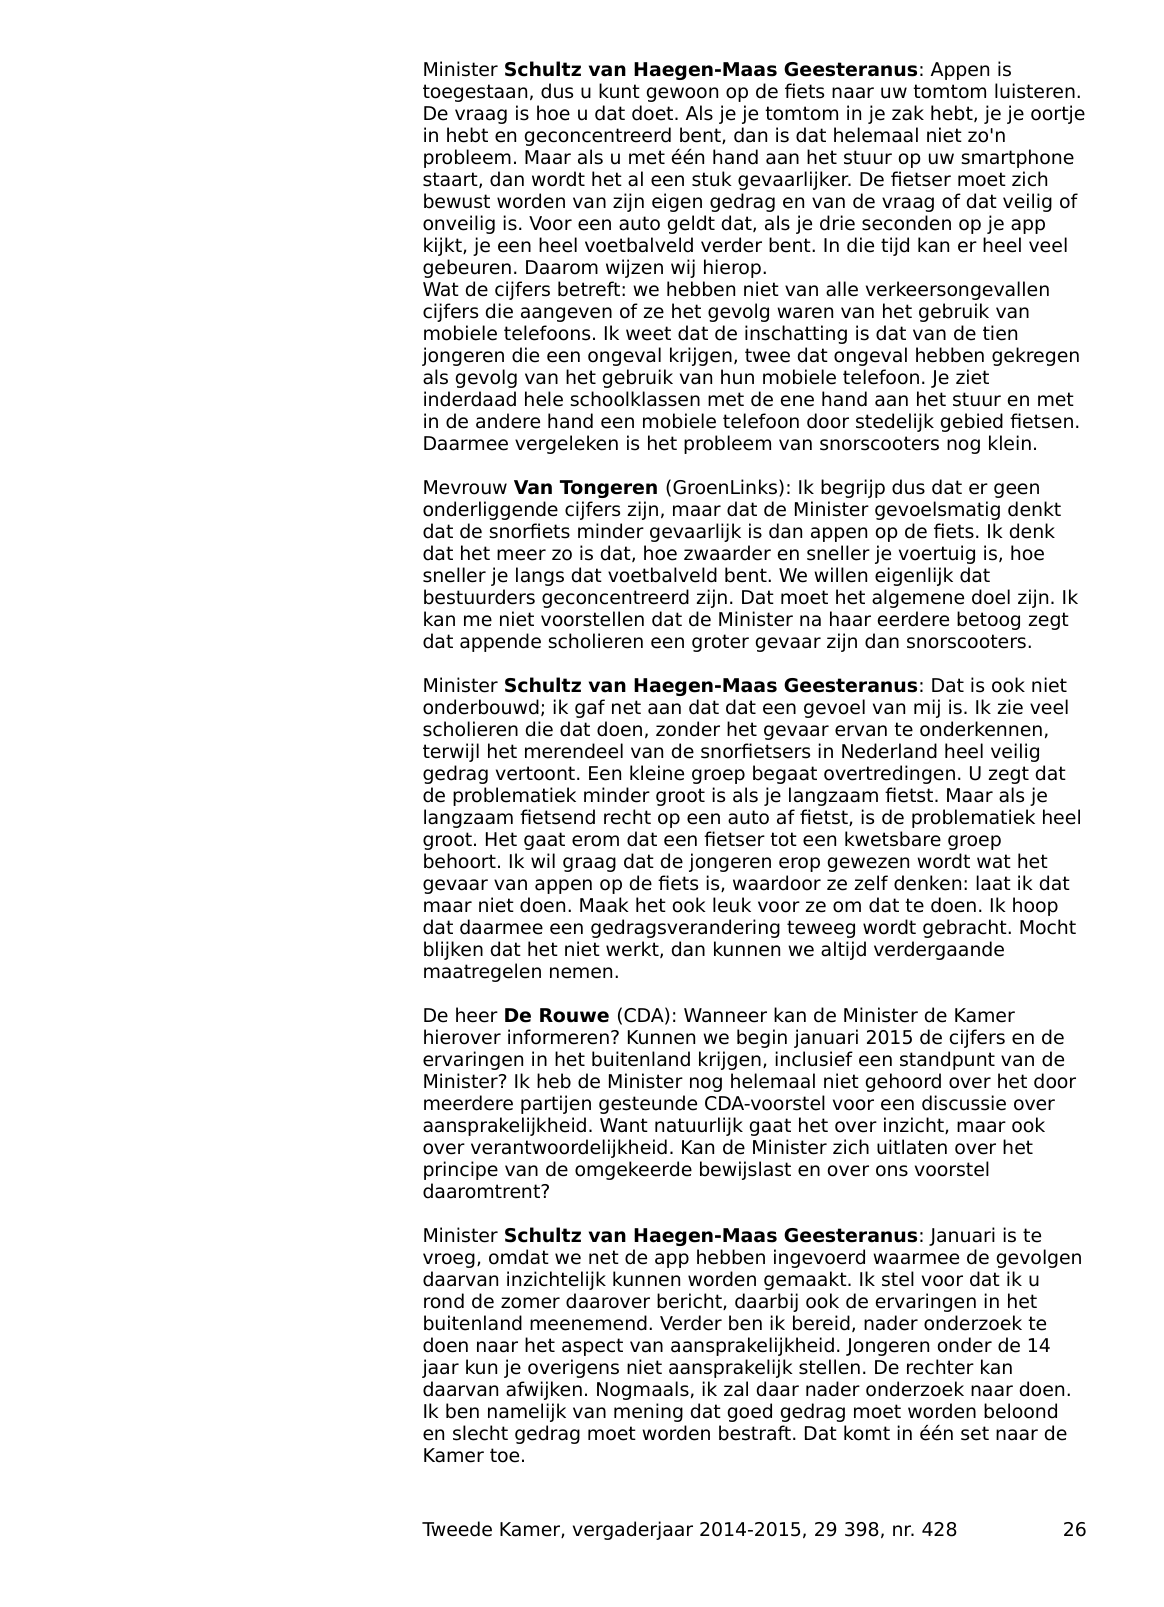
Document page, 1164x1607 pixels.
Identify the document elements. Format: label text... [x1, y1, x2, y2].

text Wat de cijfers betreft: we hebben niet van alle verkeersongevallen cijfers die aangeven of ze het gevolg waren van het gebruik van mobiele telefoons. Ik weet dat de inschatting is dat van de tien jongeren die een ongeval krijgen, twee dat ongeval hebben gekregen als gevolg van het gebruik van hun mobiele telefoon. Je ziet inderdaad hele schoolklassen met de ene hand aan het stuur en met in de andere hand een mobiele telefoon door stedelijk gebied fietsen. Daarmee vergeleken is het probleem van snorscooters nog klein. [422, 279, 1087, 455]
text Minister Schultz van Haegen-Maas Geesteranus: Appen is toegestaan, dus u kunt gewoon op de fiets naar uw tomtom luisteren. De vraag is hoe u dat doet. Als je je tomtom in je zak hebt, je je oortje in hebt en geconcentreerd bent, dan is dat helemaal niet zo'n probleem. Maar als u met één hand aan het stuur op uw smartphone staart, dan wordt het al een stuk gevaarlijker. De fietser moet zich bewust worden van zijn eigen gedrag en van de vraag of dat veilig of onveilig is. Voor een auto geldt dat, als je drie seconden op je app kijkt, je een heel voetbalveld verder bent. In die tijd kan er heel veel gebeuren. Daarom wijzen wij hierop. [422, 59, 1087, 279]
text Minister Schultz van Haegen-Maas Geesteranus: Dat is ook niet onderbouwd; ik gaf net aan dat dat een gevoel van mij is. Ik zie veel scholieren die dat doen, zonder het gevaar ervan te onderkennen, terwijl het merendeel van de snorfietsers in Nederland heel veilig gedrag vertoont. Een kleine groep begaat overtredingen. U zegt dat de problematiek minder groot is als je langzaam fietst. Maar als je langzaam fietsend recht op een auto af fietst, is de problematiek heel groot. Het gaat erom dat een fietser tot een kwetsbare groep behoort. Ik wil graag dat de jongeren erop gewezen wordt wat het gevaar van appen op de fiets is, waardoor ze zelf denken: laat ik dat maar niet doen. Maak het ook leuk voor ze om dat te doen. Ik hoop dat daarmee een gedragsverandering teweeg wordt gebracht. Mocht blijken dat het niet werkt, dan kunnen we altijd verdergaande maatregelen nemen. [422, 675, 1087, 983]
text De heer De Rouwe (CDA): Wanneer kan de Minister de Kamer hierover informeren? Kunnen we begin januari 2015 de cijfers en de ervaringen in het buitenland krijgen, inclusief een standpunt van de Minister? Ik heb de Minister nog helemaal niet gehoord over het door meerdere partijen gesteunde CDA-voorstel voor een discussie over aansprakelijkheid. Want natuurlijk gaat het over inzicht, maar ook over verantwoordelijkheid. Kan de Minister zich uitlaten over het principe van de omgekeerde bewijslast en over ons voorstel daaromtrent? [422, 1005, 1087, 1203]
text Minister Schultz van Haegen-Maas Geesteranus: Januari is te vroeg, omdat we net de app hebben ingevoerd waarmee de gevolgen daarvan inzichtelijk kunnen worden gemaakt. Ik stel voor dat ik u rond de zomer daarover bericht, daarbij ook de ervaringen in het buitenland meenemend. Verder ben ik bereid, nader onderzoek te doen naar het aspect van aansprakelijkheid. Jongeren onder de 14 jaar kun je overigens niet aansprakelijk stellen. De rechter kan daarvan afwijken. Nogmaals, ik zal daar nader onderzoek naar doen. Ik ben namelijk van mening dat goed gedrag moet worden beloond en slecht gedrag moet worden bestraft. Dat komt in één set naar de Kamer toe. [422, 1225, 1087, 1467]
text Mevrouw Van Tongeren (GroenLinks): Ik begrijp dus dat er geen onderliggende cijfers zijn, maar dat de Minister gevoelsmatig denkt dat de snorfiets minder gevaarlijk is dan appen op de fiets. Ik denk dat het meer zo is dat, hoe zwaarder en sneller je voertuig is, hoe sneller je langs dat voetbalveld bent. We willen eigenlijk dat bestuurders geconcentreerd zijn. Dat moet het algemene doel zijn. Ik kan me niet voorstellen dat de Minister na haar eerdere betoog zegt dat appende scholieren een groter gevaar zijn dan snorscooters. [422, 477, 1087, 653]
